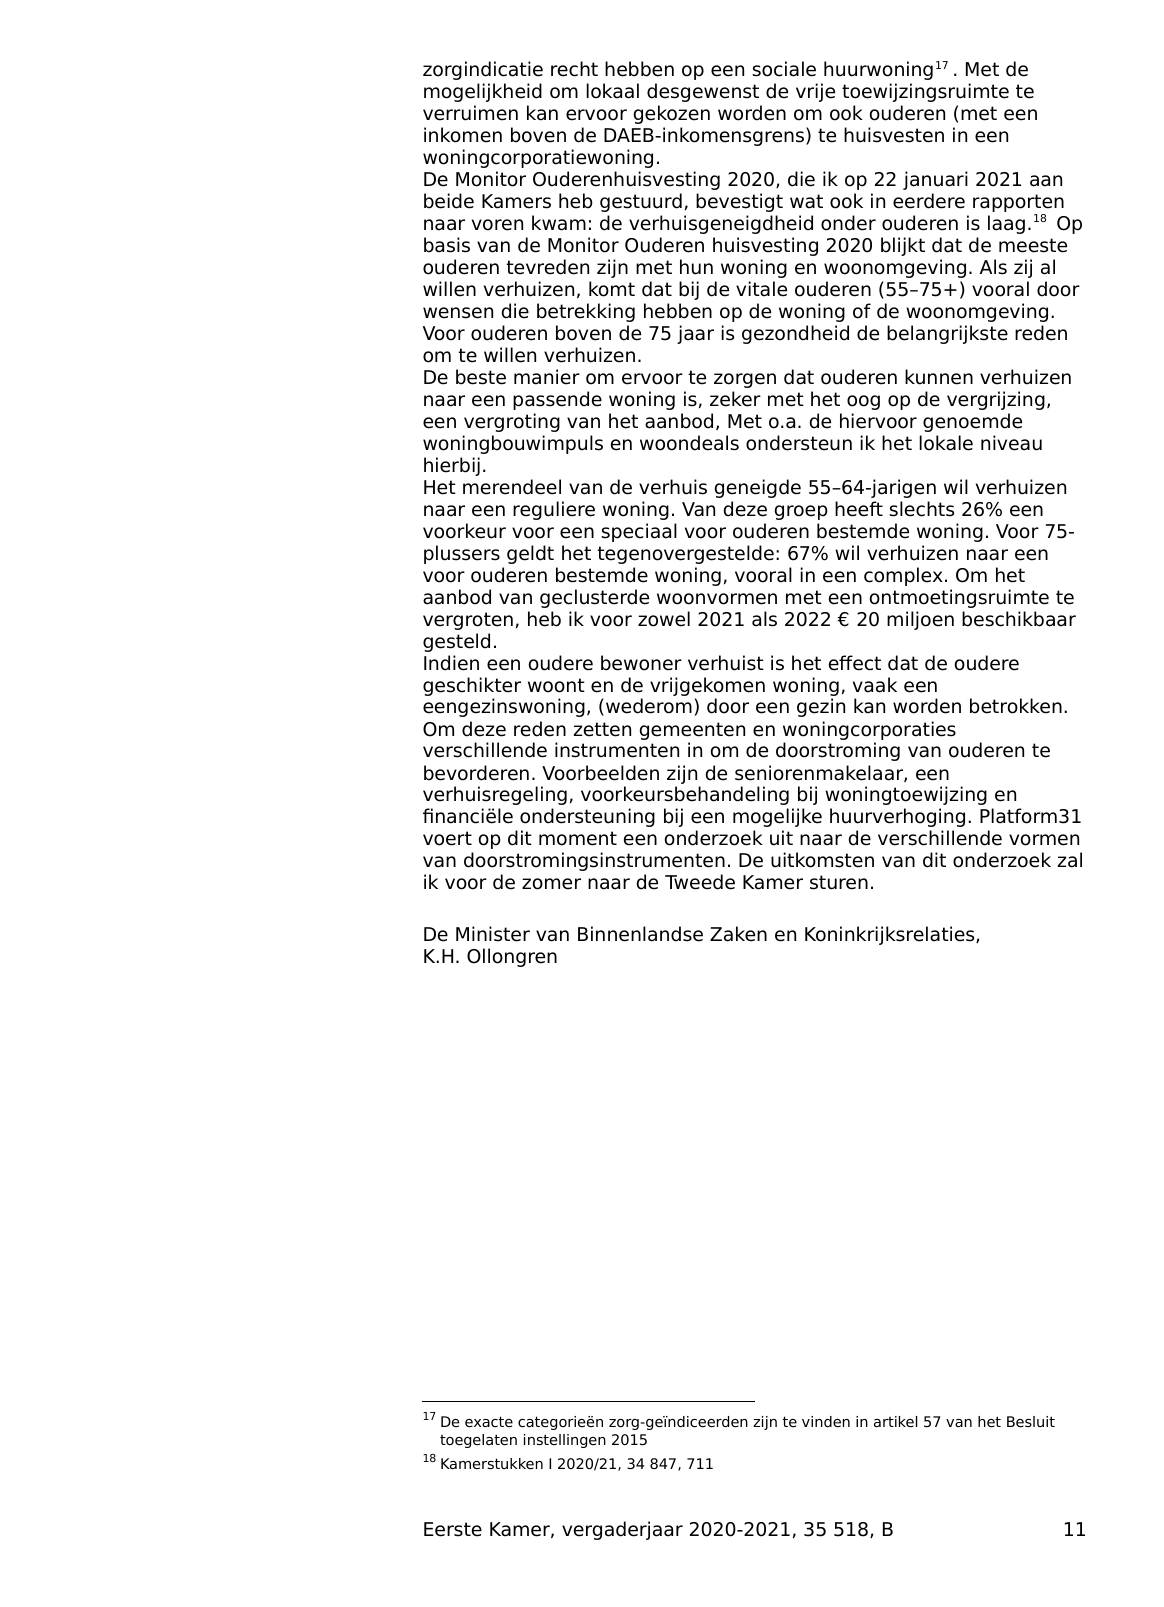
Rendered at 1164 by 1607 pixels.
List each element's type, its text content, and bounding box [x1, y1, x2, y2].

text Het merendeel van de verhuis geneigde 55–64-jarigen wil verhuizen naar een reguliere woning. Van deze groep heeft slechts 26% een voorkeur voor een speciaal voor ouderen bestemde woning. Voor 75-plussers geldt het tegenovergestelde: 67% wil verhuizen naar een voor ouderen bestemde woning, vooral in een complex. Om het aanbod van geclusterde woonvormen met een ontmoetingsruimte te vergroten, heb ik voor zowel 2021 als 2022 € 20 miljoen beschikbaar gesteld. [422, 477, 1087, 652]
text De Minister van Binnenlandse Zaken en Koninkrijksrelaties, K.H. Ollongren [422, 924, 1087, 968]
text De exacte categorieën zorg-geïndiceerden zijn te vinden in artikel 57 van het Besluit toegelaten instellingen 2015 [422, 1410, 1087, 1449]
text Indien een oudere bewoner verhuist is het effect dat de oudere geschikter woont en de vrijgekomen woning, vaak een eengezinswoning, (wederom) door een gezin kan worden betrokken. Om deze reden zetten gemeenten en woningcorporaties verschillende instrumenten in om de doorstroming van ouderen te bevorderen. Voorbeelden zijn de seniorenmakelaar, een verhuisregeling, voorkeursbehandeling bij woningtoewijzing en financiële ondersteuning bij een mogelijke huurverhoging. Platform31 voert op dit moment een onderzoek uit naar de verschillende vormen van doorstromingsinstrumenten. De uitkomsten van dit onderzoek zal ik voor de zomer naar de Tweede Kamer sturen. [422, 652, 1087, 894]
text De beste manier om ervoor te zorgen dat ouderen kunnen verhuizen naar een passende woning is, zeker met het oog op de vergrijzing, een vergroting van het aanbod, Met o.a. de hiervoor genoemde woningbouwimpuls en woondeals ondersteun ik het lokale niveau hierbij. [422, 367, 1087, 477]
text Kamerstukken I 2020/21, 34 847, 711 [422, 1452, 1087, 1474]
text De Monitor Ouderenhuisvesting 2020, die ik op 22 januari 2021 aan beide Kamers heb gestuurd, bevestigt wat ook in eerdere rapporten naar voren kwam: de verhuisgeneigdheid onder ouderen is laag. Op basis van de Monitor Ouderen huisvesting 2020 blijkt dat de meeste ouderen tevreden zijn met hun woning en woonomgeving. Als zij al willen verhuizen, komt dat bij de vitale ouderen (55–75+) vooral door wensen die betrekking hebben op de woning of de woonomgeving. Voor ouderen boven de 75 jaar is gezondheid de belangrijkste reden om te willen verhuizen. [422, 169, 1087, 367]
text zorgindicatie recht hebben op een sociale huurwoning. Met de mogelijkheid om lokaal desgewenst de vrije toewijzingsruimte te verruimen kan ervoor gekozen worden om ook ouderen (met een inkomen boven de DAEB-inkomensgrens) te huisvesten in een woningcorporatiewoning. [422, 59, 1087, 169]
